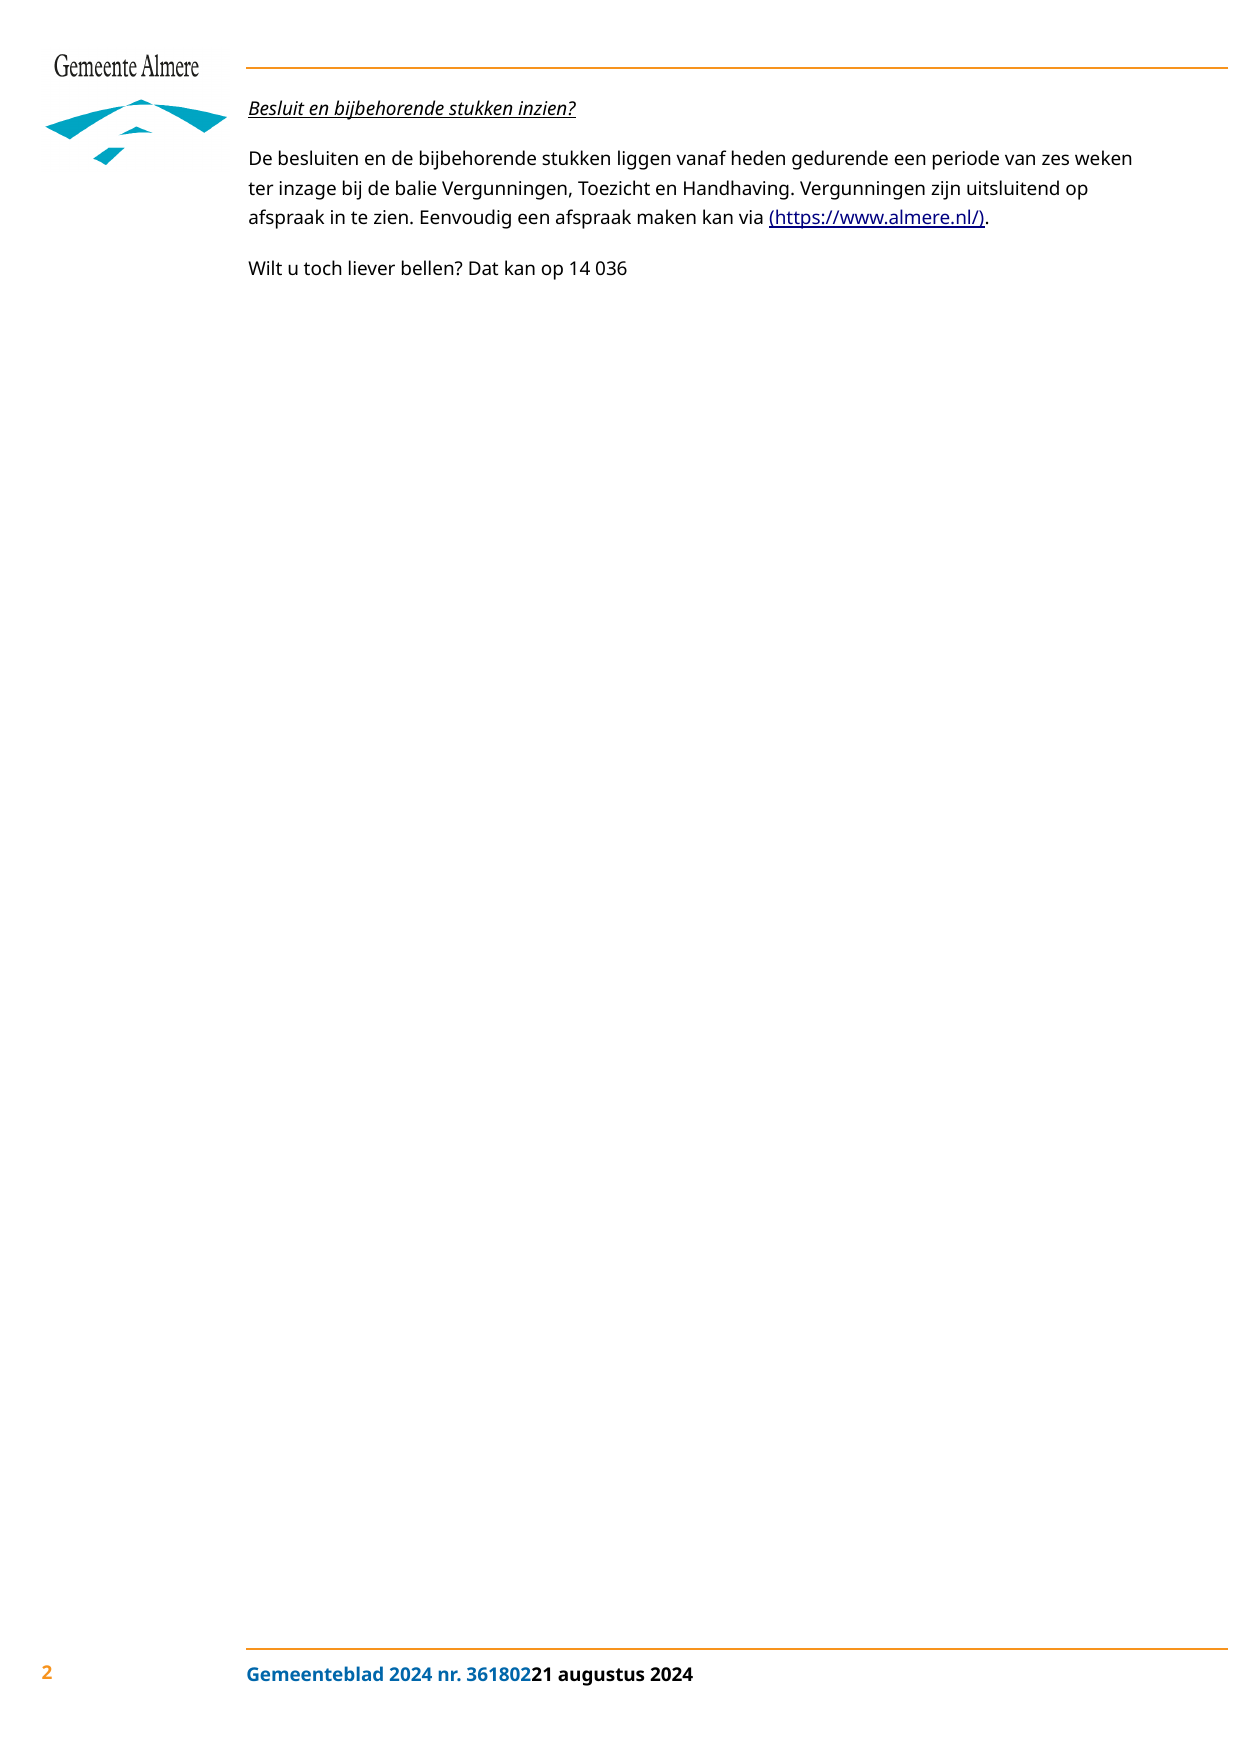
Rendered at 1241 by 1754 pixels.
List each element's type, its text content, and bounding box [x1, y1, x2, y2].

text Besluit en bijbehorende stukken inzien? [248, 95, 1152, 121]
picture [41, 47, 231, 172]
text Wilt u toch liever bellen? Dat kan op 14 036 [248, 255, 1152, 281]
text De besluiten en de bijbehorende stukken liggen vanaf heden gedurende een periode van zes weken ter inzage bij de balie Vergunningen, Toezicht en Handhaving. Vergunningen zijn uitsluitend op afspraak in te zien. Eenvoudig een afspraak maken kan via (https://www.almere.nl/). [248, 145, 1152, 230]
